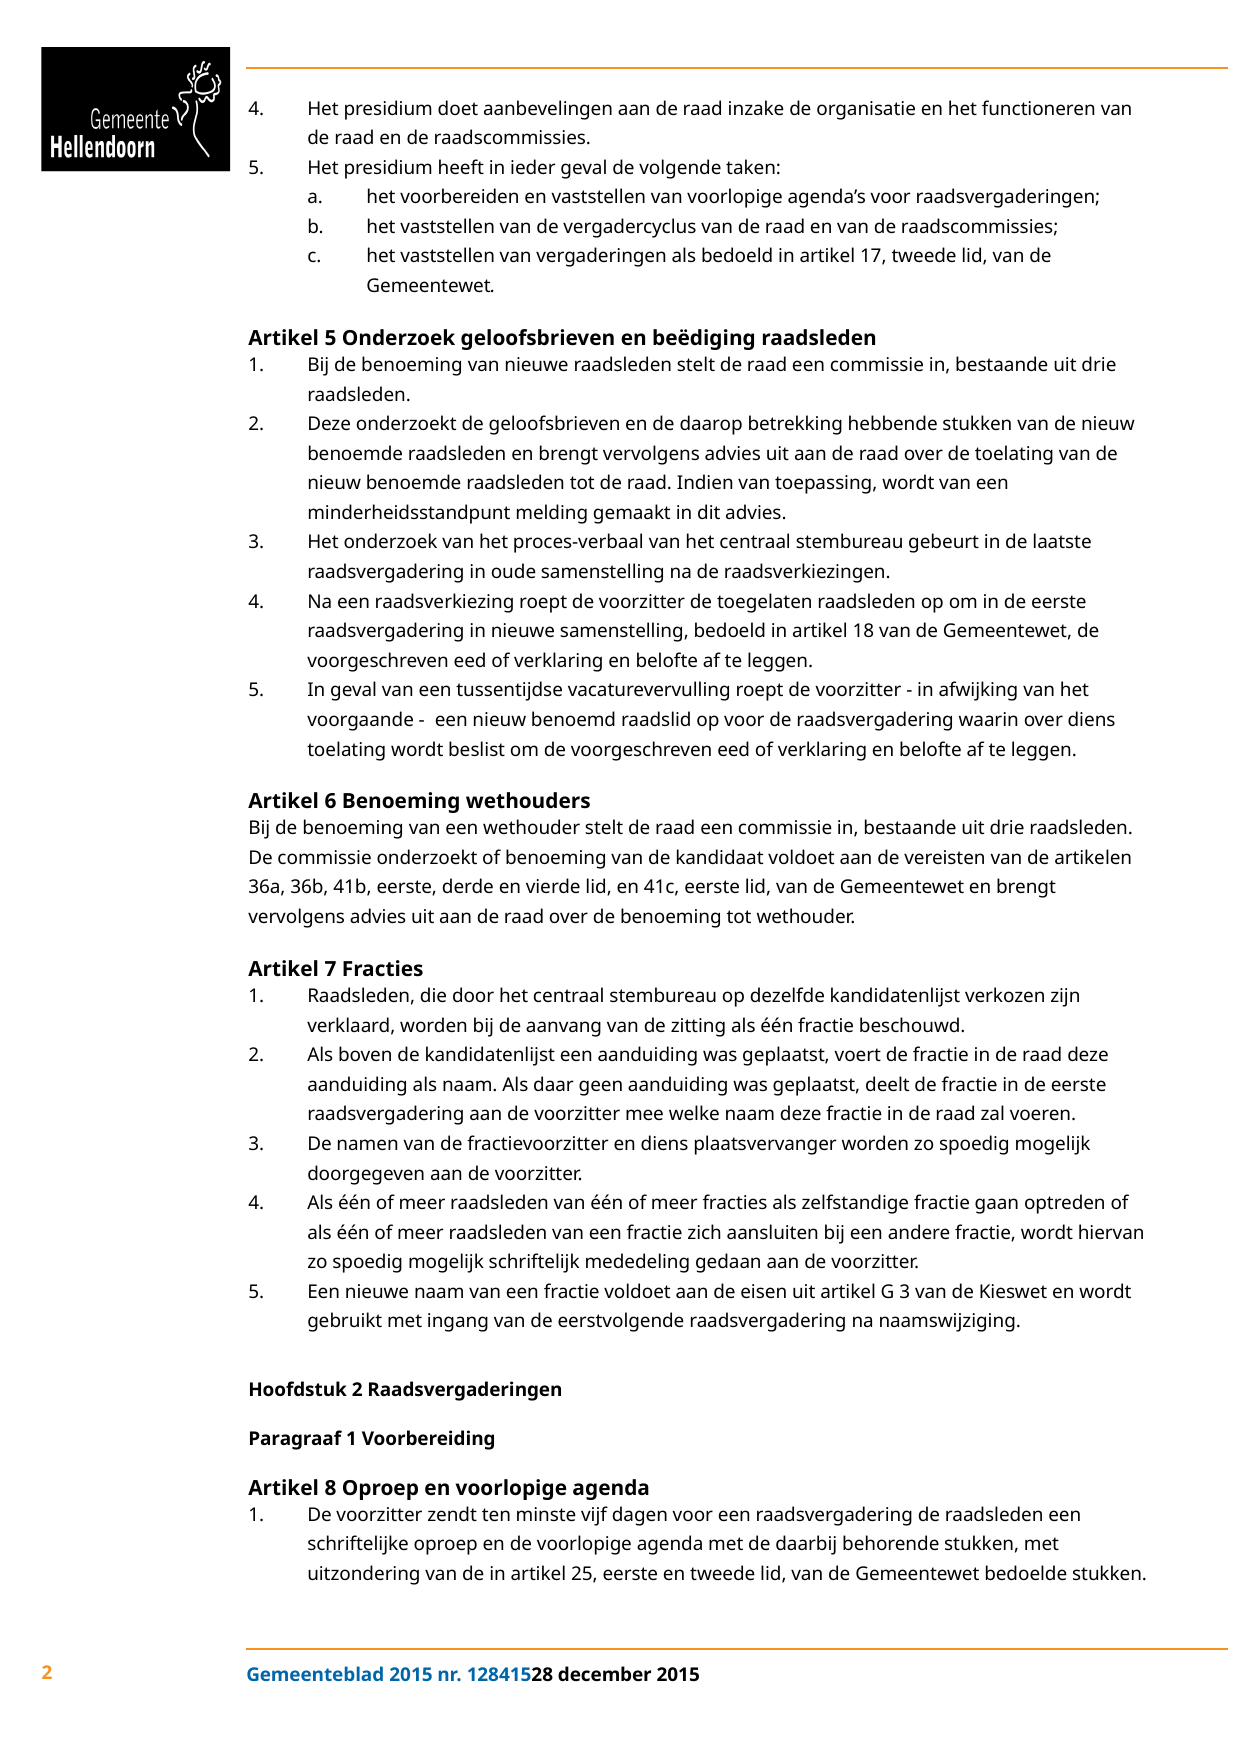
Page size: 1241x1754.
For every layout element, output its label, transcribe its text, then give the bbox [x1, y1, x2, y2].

list De voorzitter zendt ten minste vijf dagen voor een raadsvergadering de raadsleden een schriftelijke oproep en de voorlopige agenda met de daarbij behorende stukken, met uitzondering van de in artikel 25, eerste en tweede lid, van de Gemeentewet bedoelde stukken. [248, 1501, 1152, 1586]
list Als één of meer raadsleden van één of meer fracties als zelfstandige fractie gaan optreden of als één of meer raadsleden van een fractie zich aansluiten bij een andere fractie, wordt hiervan zo spoedig mogelijk schriftelijk mededeling gedaan aan de voorzitter. [248, 1189, 1152, 1274]
text Artikel 8 Oproep en voorlopige agenda [248, 1473, 1152, 1501]
list het voorbereiden en vaststellen van voorlopige agenda’s voor raadsvergaderingen; [307, 183, 1152, 209]
text Hoofdstuk 2 Raadsvergaderingen [248, 1374, 1152, 1402]
list Het presidium heeft in ieder geval de volgende taken: [248, 154, 1152, 180]
list Het onderzoek van het proces-verbaal van het centraal stembureau gebeurt in de laatste raadsvergadering in oude samenstelling na de raadsverkiezingen. [248, 529, 1152, 584]
text Paragraaf 1 Voorbereiding [248, 1423, 1152, 1452]
list Als boven de kandidatenlijst een aanduiding was geplaatst, voert de fractie in de raad deze aanduiding als naam. Als daar geen aanduiding was geplaatst, deelt de fractie in de eerste raadsvergadering aan de voorzitter mee welke naam deze fractie in de raad zal voeren. [248, 1041, 1152, 1126]
text Bij de benoeming van een wethouder stelt de raad een commissie in, bestaande uit drie raadsleden. De commissie onderzoekt of benoeming van de kandidaat voldoet aan de vereisten van de artikelen 36a, 36b, 41b, eerste, derde en vierde lid, en 41c, eerste lid, van de Gemeentewet en brengt vervolgens advies uit aan de raad over de benoeming tot wethouder. [248, 814, 1152, 929]
list het vaststellen van vergaderingen als bedoeld in artikel 17, tweede lid, van de Gemeentewet. [307, 243, 1152, 298]
text Artikel 5 Onderzoek geloofsbrieven en beëdiging raadsleden [248, 323, 1152, 351]
list het vaststellen van de vergadercyclus van de raad en van de raadscommissies; [307, 213, 1152, 239]
text Artikel 6 Benoeming wethouders [248, 786, 1152, 814]
list Een nieuwe naam van een fractie voldoet aan de eisen uit artikel G 3 van de Kieswet en wordt gebruikt met ingang van de eerstvolgende raadsvergadering na naamswijziging. [248, 1278, 1152, 1333]
list Na een raadsverkiezing roept de voorzitter de toegelaten raadsleden op om in de eerste raadsvergadering in nieuwe samenstelling, bedoeld in artikel 18 van de Gemeentewet, de voorgeschreven eed of verklaring en belofte af te leggen. [248, 588, 1152, 673]
list Raadsleden, die door het centraal stembureau op dezelfde kandidatenlijst verkozen zijn verklaard, worden bij de aanvang van de zitting als één fractie beschouwd. [248, 982, 1152, 1037]
picture [41, 47, 231, 172]
list Het presidium doet aanbevelingen aan de raad inzake de organisatie en het functioneren van de raad en de raadscommissies. [248, 95, 1152, 150]
text Artikel 7 Fracties [248, 954, 1152, 982]
list Bij de benoeming van nieuwe raadsleden stelt de raad een commissie in, bestaande uit drie raadsleden. [248, 351, 1152, 406]
list De namen van de fractievoorzitter en diens plaatsvervanger worden zo spoedig mogelijk doorgegeven aan de voorzitter. [248, 1130, 1152, 1185]
list Deze onderzoekt de geloofsbrieven en de daarop betrekking hebbende stukken van de nieuw benoemde raadsleden en brengt vervolgens advies uit aan de raad over de toelating van de nieuw benoemde raadsleden tot de raad. Indien van toepassing, wordt van een minderheidsstandpunt melding gemaakt in dit advies. [248, 410, 1152, 525]
list In geval van een tussentijdse vacaturevervulling roept de voorzitter - in afwijking van het voorgaande - een nieuw benoemd raadslid op voor de raadsvergadering waarin over diens toelating wordt beslist om de voorgeschreven eed of verklaring en belofte af te leggen. [248, 677, 1152, 761]
